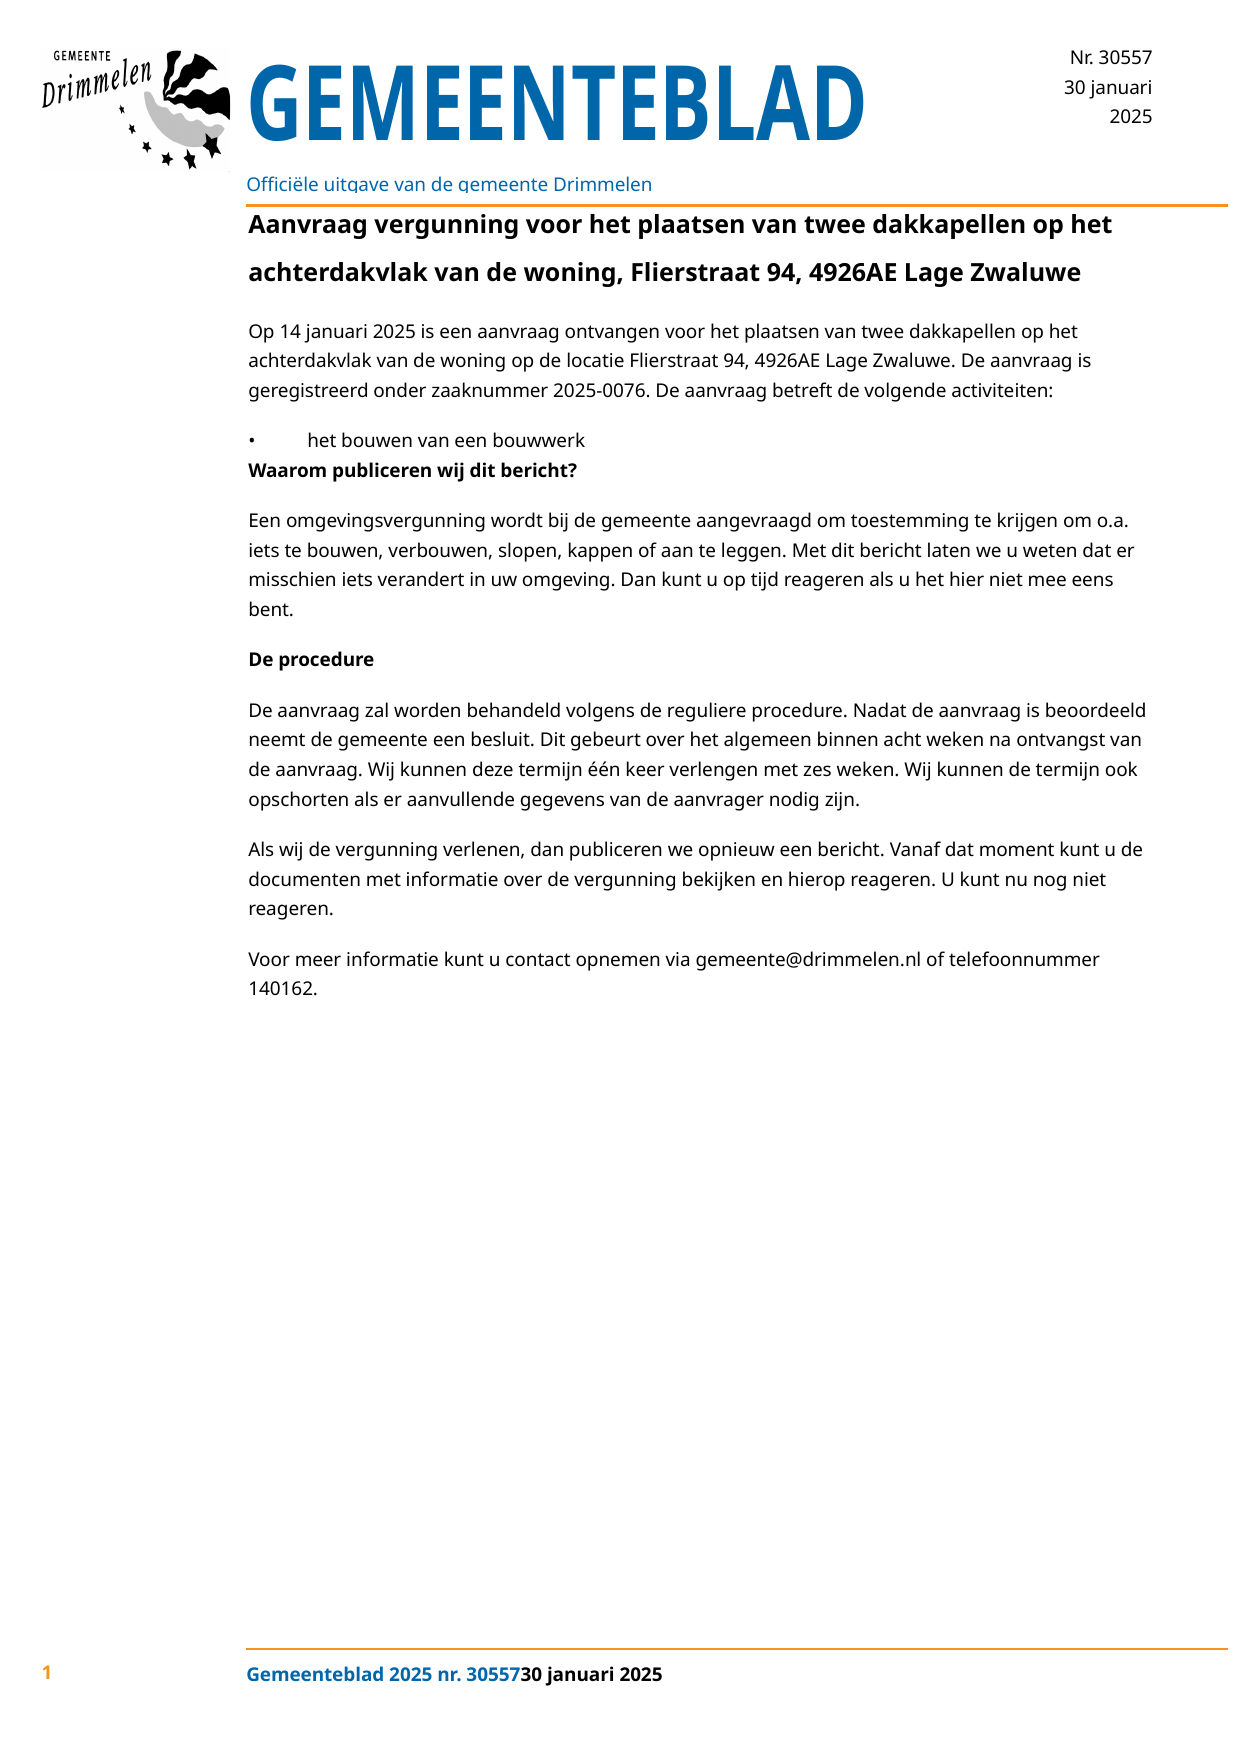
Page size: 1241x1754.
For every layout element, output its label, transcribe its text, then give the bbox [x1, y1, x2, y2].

text De procedure [248, 647, 1152, 672]
text De aanvraag zal worden behandeld volgens de reguliere procedure. Nadat de aanvraag is beoordeeld neemt de gemeente een besluit. Dit gebeurt over het algemeen binnen acht weken na ontvangst van de aanvraag. Wij kunnen deze termijn één keer verlengen met zes weken. Wij kunnen de termijn ook opschorten als er aanvullende gegevens van de aanvrager nodig zijn. [248, 697, 1152, 812]
text Aanvraag vergunning voor het plaatsen van twee dakkapellen op het achterdakvlak van de woning, Flierstraat 94, 4926AE Lage Zwaluwe [248, 207, 1152, 288]
text Waarom publiceren wij dit bericht? [248, 457, 1152, 483]
text Op 14 januari 2025 is een aanvraag ontvangen voor het plaatsen van twee dakkapellen op het achterdakvlak van de woning op de locatie Flierstraat 94, 4926AE Lage Zwaluwe. De aanvraag is geregistreerd onder zaaknummer 2025-0076. De aanvraag betreft de volgende activiteiten: [248, 318, 1152, 403]
text Als wij de vergunning verlenen, dan publiceren we opnieuw een bericht. Vanaf dat moment kunt u de documenten met informatie over de vergunning bekijken en hierop reageren. U kunt nu nog niet reageren. [248, 836, 1152, 921]
list het bouwen van een bouwwerk [248, 427, 1152, 453]
text Voor meer informatie kunt u contact opnemen via gemeente@drimmelen.nl of telefoonnummer 140162. [248, 946, 1152, 1001]
picture [41, 47, 231, 172]
text Een omgevingsvergunning wordt bij de gemeente aangevraagd om toestemming te krijgen om o.a. iets te bouwen, verbouwen, slopen, kappen of aan te leggen. Met dit bericht laten we u weten dat er misschien iets verandert in uw omgeving. Dan kunt u op tijd reageren als u het hier niet mee eens bent. [248, 507, 1152, 622]
